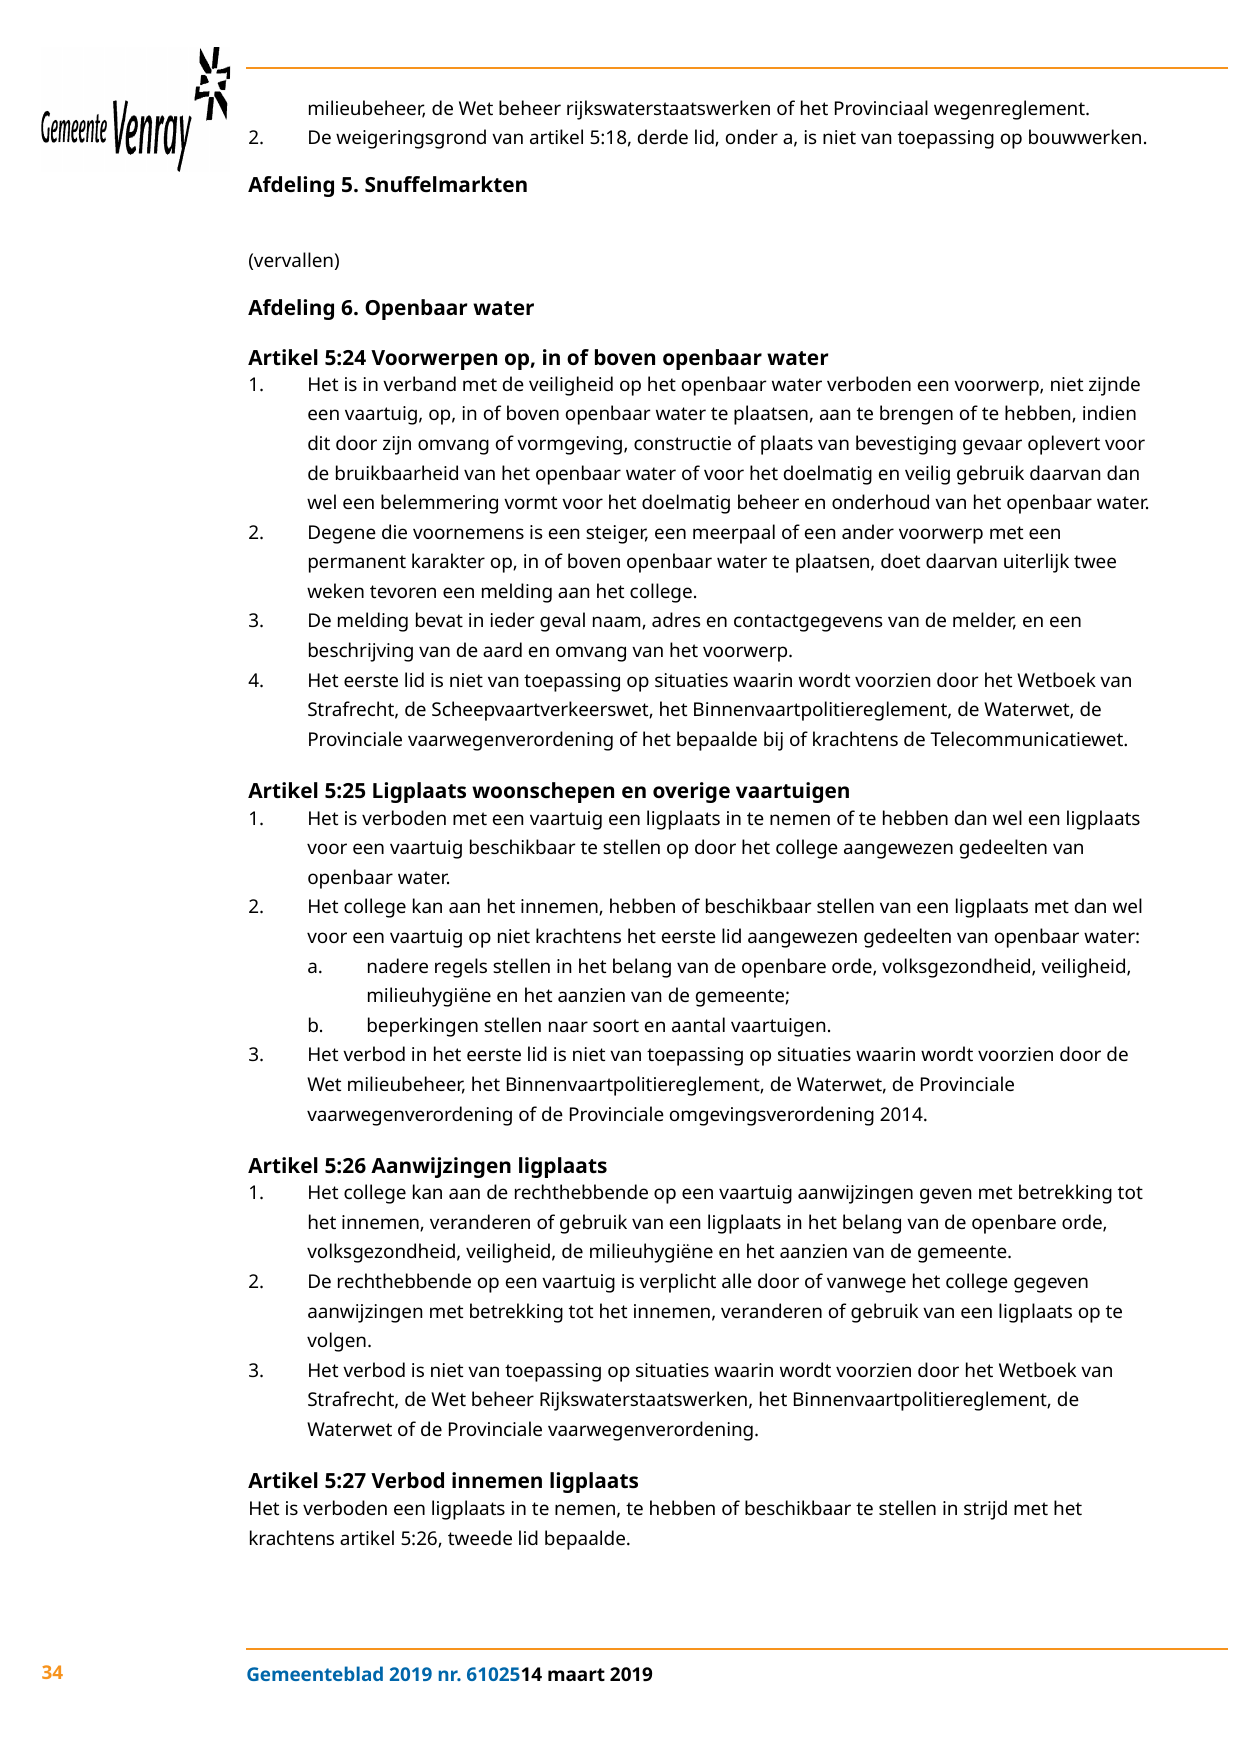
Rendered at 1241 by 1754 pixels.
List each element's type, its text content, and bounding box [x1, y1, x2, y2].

list Het verbod is niet van toepassing op situaties waarin wordt voorzien door het Wetboek van Strafrecht, de Wet beheer Rijkswaterstaatswerken, het Binnenvaartpolitiereglement, de Waterwet of de Provinciale vaarwegenverordening. [248, 1357, 1152, 1442]
list Het college kan aan de rechthebbende op een vaartuig aanwijzingen geven met betrekking tot het innemen, veranderen of gebruik van een ligplaats in het belang van de openbare orde, volksgezondheid, veiligheid, de milieuhygiëne en het aanzien van de gemeente. [248, 1179, 1152, 1264]
list beperkingen stellen naar soort en aantal vaartuigen. [307, 1012, 1152, 1038]
text Afdeling 6. Openbaar water [248, 293, 1152, 322]
list De rechthebbende op een vaartuig is verplicht alle door of vanwege het college gegeven aanwijzingen met betrekking tot het innemen, veranderen of gebruik van een ligplaats op te volgen. [248, 1268, 1152, 1353]
text (vervallen) [248, 248, 1152, 273]
list nadere regels stellen in het belang van de openbare orde, volksgezondheid, veiligheid, milieuhygiëne en het aanzien van de gemeente; [307, 953, 1152, 1008]
text Artikel 5:27 Verbod innemen ligplaats [248, 1467, 1152, 1495]
list Het is in verband met de veiligheid op het openbaar water verboden een voorwerp, niet zijnde een vaartuig, op, in of boven openbaar water te plaatsen, aan te brengen of te hebben, indien dit door zijn omvang of vormgeving, constructie of plaats van bevestiging gevaar oplevert voor de bruikbaarheid van het openbaar water of voor het doelmatig en veilig gebruik daarvan dan wel een belemmering vormt voor het doelmatig beheer en onderhoud van het openbaar water. [248, 371, 1152, 515]
list Het eerste lid is niet van toepassing op situaties waarin wordt voorzien door het Wetboek van Strafrecht, de Scheepvaartverkeerswet, het Binnenvaartpolitiereglement, de Waterwet, de Provinciale vaarwegenverordening of het bepaalde bij of krachtens de Telecommunicatiewet. [248, 667, 1152, 752]
picture [41, 47, 231, 172]
list De weigeringsgrond van artikel 5:18, derde lid, onder a, is niet van toepassing op bouwwerken. [248, 124, 1152, 150]
text Het is verboden een ligplaats in te nemen, te hebben of beschikbaar te stellen in strijd met het krachtens artikel 5:26, tweede lid bepaalde. [248, 1495, 1152, 1550]
text Afdeling 5. Snuffelmarkten [248, 170, 1152, 198]
text Artikel 5:25 Ligplaats woonschepen en overige vaartuigen [248, 776, 1152, 805]
list milieubeheer, de Wet beheer rijkswaterstaatswerken of het Provinciaal wegenreglement. [248, 95, 1152, 121]
list Het college kan aan het innemen, hebben of beschikbaar stellen van een ligplaats met dan wel voor een vaartuig op niet krachtens het eerste lid aangewezen gedeelten van openbaar water: [248, 894, 1152, 949]
text Artikel 5:24 Voorwerpen op, in of boven openbaar water [248, 343, 1152, 371]
list Degene die voornemens is een steiger, een meerpaal of een ander voorwerp met een permanent karakter op, in of boven openbaar water te plaatsen, doet daarvan uiterlijk twee weken tevoren een melding aan het college. [248, 519, 1152, 604]
list De melding bevat in ieder geval naam, adres en contactgegevens van de melder, en een beschrijving van de aard en omvang van het voorwerp. [248, 608, 1152, 663]
list Het verbod in het eerste lid is niet van toepassing op situaties waarin wordt voorzien door de Wet milieubeheer, het Binnenvaartpolitiereglement, de Waterwet, de Provinciale vaarwegenverordening of de Provinciale omgevingsverordening 2014. [248, 1042, 1152, 1126]
list Het is verboden met een vaartuig een ligplaats in te nemen of te hebben dan wel een ligplaats voor een vaartuig beschikbaar te stellen op door het college aangewezen gedeelten van openbaar water. [248, 805, 1152, 890]
text Artikel 5:26 Aanwijzingen ligplaats [248, 1151, 1152, 1179]
